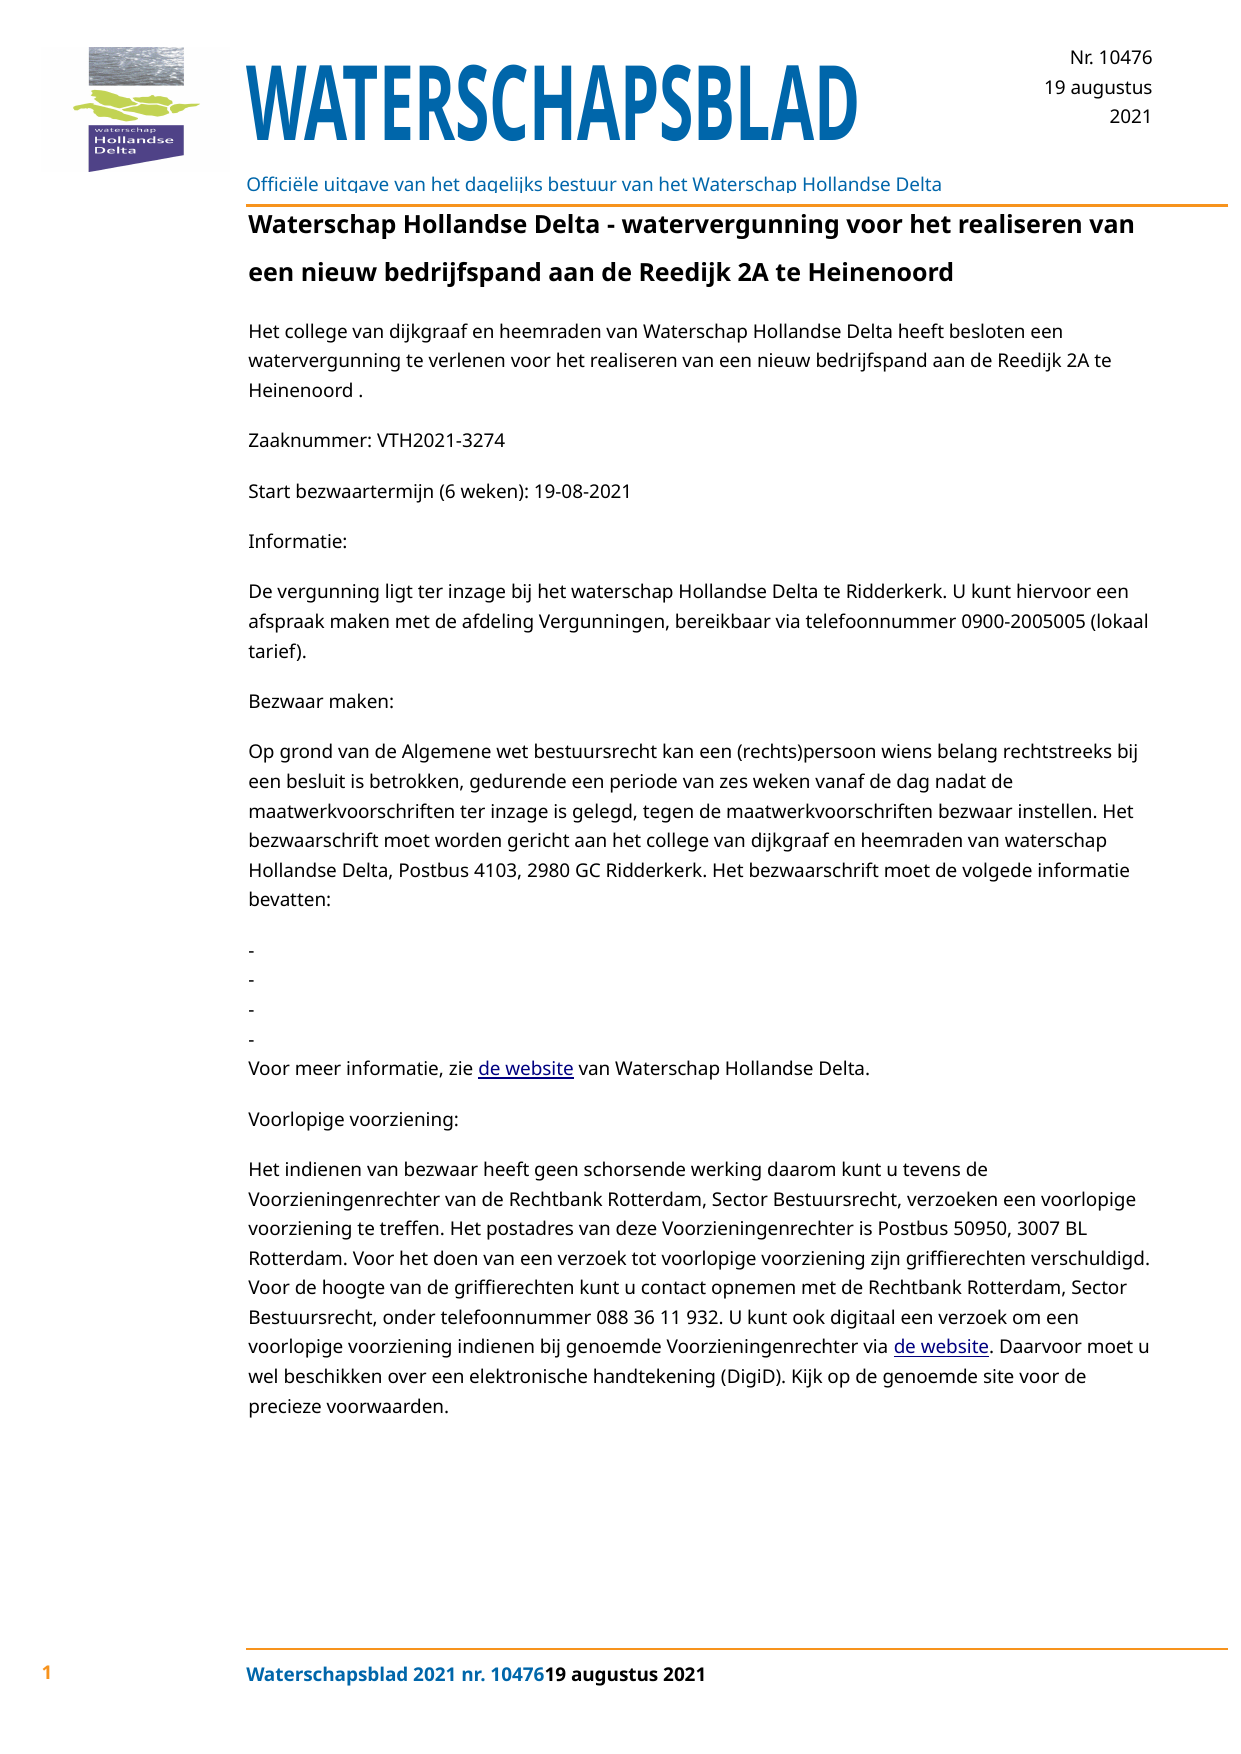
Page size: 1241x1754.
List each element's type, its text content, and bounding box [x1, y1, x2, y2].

text Waterschap Hollandse Delta - watervergunning voor het realiseren van een nieuw bedrijfspand aan de Reedijk 2A te Heinenoord [248, 207, 1152, 288]
text Bezwaar maken: [248, 688, 1152, 714]
text Start bezwaartermijn (6 weken): 19-08-2021 [248, 478, 1152, 504]
text Voorlopige voorziening: [248, 1106, 1152, 1132]
text Op grond van de Algemene wet bestuursrecht kan een (rechts)persoon wiens belang rechtstreeks bij een besluit is betrokken, gedurende een periode van zes weken vanaf de dag nadat de maatwerkvoorschriften ter inzage is gelegd, tegen de maatwerkvoorschriften bezwaar instellen. Het bezwaarschrift moet worden gericht aan het college van dijkgraaf en heemraden van waterschap Hollandse Delta, Postbus 4103, 2980 GC Ridderkerk. Het bezwaarschrift moet de volgede informatie bevatten: [248, 739, 1152, 912]
text Het college van dijkgraaf en heemraden van Waterschap Hollandse Delta heeft besloten een watervergunning te verlenen voor het realiseren van een nieuw bedrijfspand aan de Reedijk 2A te Heinenoord . [248, 318, 1152, 403]
text Voor meer informatie, zie de website van Waterschap Hollandse Delta. [248, 1055, 1152, 1081]
text Het indienen van bezwaar heeft geen schorsende werking daarom kunt u tevens de Voorzieningenrechter van de Rechtbank Rotterdam, Sector Bestuursrecht, verzoeken een voorlopige voorziening te treffen. Het postadres van deze Voorzieningenrechter is Postbus 50950, 3007 BL Rotterdam. Voor het doen van een verzoek tot voorlopige voorziening zijn griffierechten verschuldigd. Voor de hoogte van de griffierechten kunt u contact opnemen met de Rechtbank Rotterdam, Sector Bestuursrecht, onder telefoonnummer 088 36 11 932. U kunt ook digitaal een verzoek om een voorlopige voorziening indienen bij genoemde Voorzieningenrechter via de website. Daarvoor moet u wel beschikken over een elektronische handtekening (DigiD). Kijk op de genoemde site voor de precieze voorwaarden. [248, 1156, 1152, 1419]
picture [41, 47, 231, 172]
text De vergunning ligt ter inzage bij het waterschap Hollandse Delta te Ridderkerk. U kunt hiervoor een afspraak maken met de afdeling Vergunningen, bereikbaar via telefoonnummer 0900-2005005 (lokaal tarief). [248, 579, 1152, 664]
text Informatie: [248, 528, 1152, 554]
text Zaaknummer: VTH2021-3274 [248, 427, 1152, 453]
